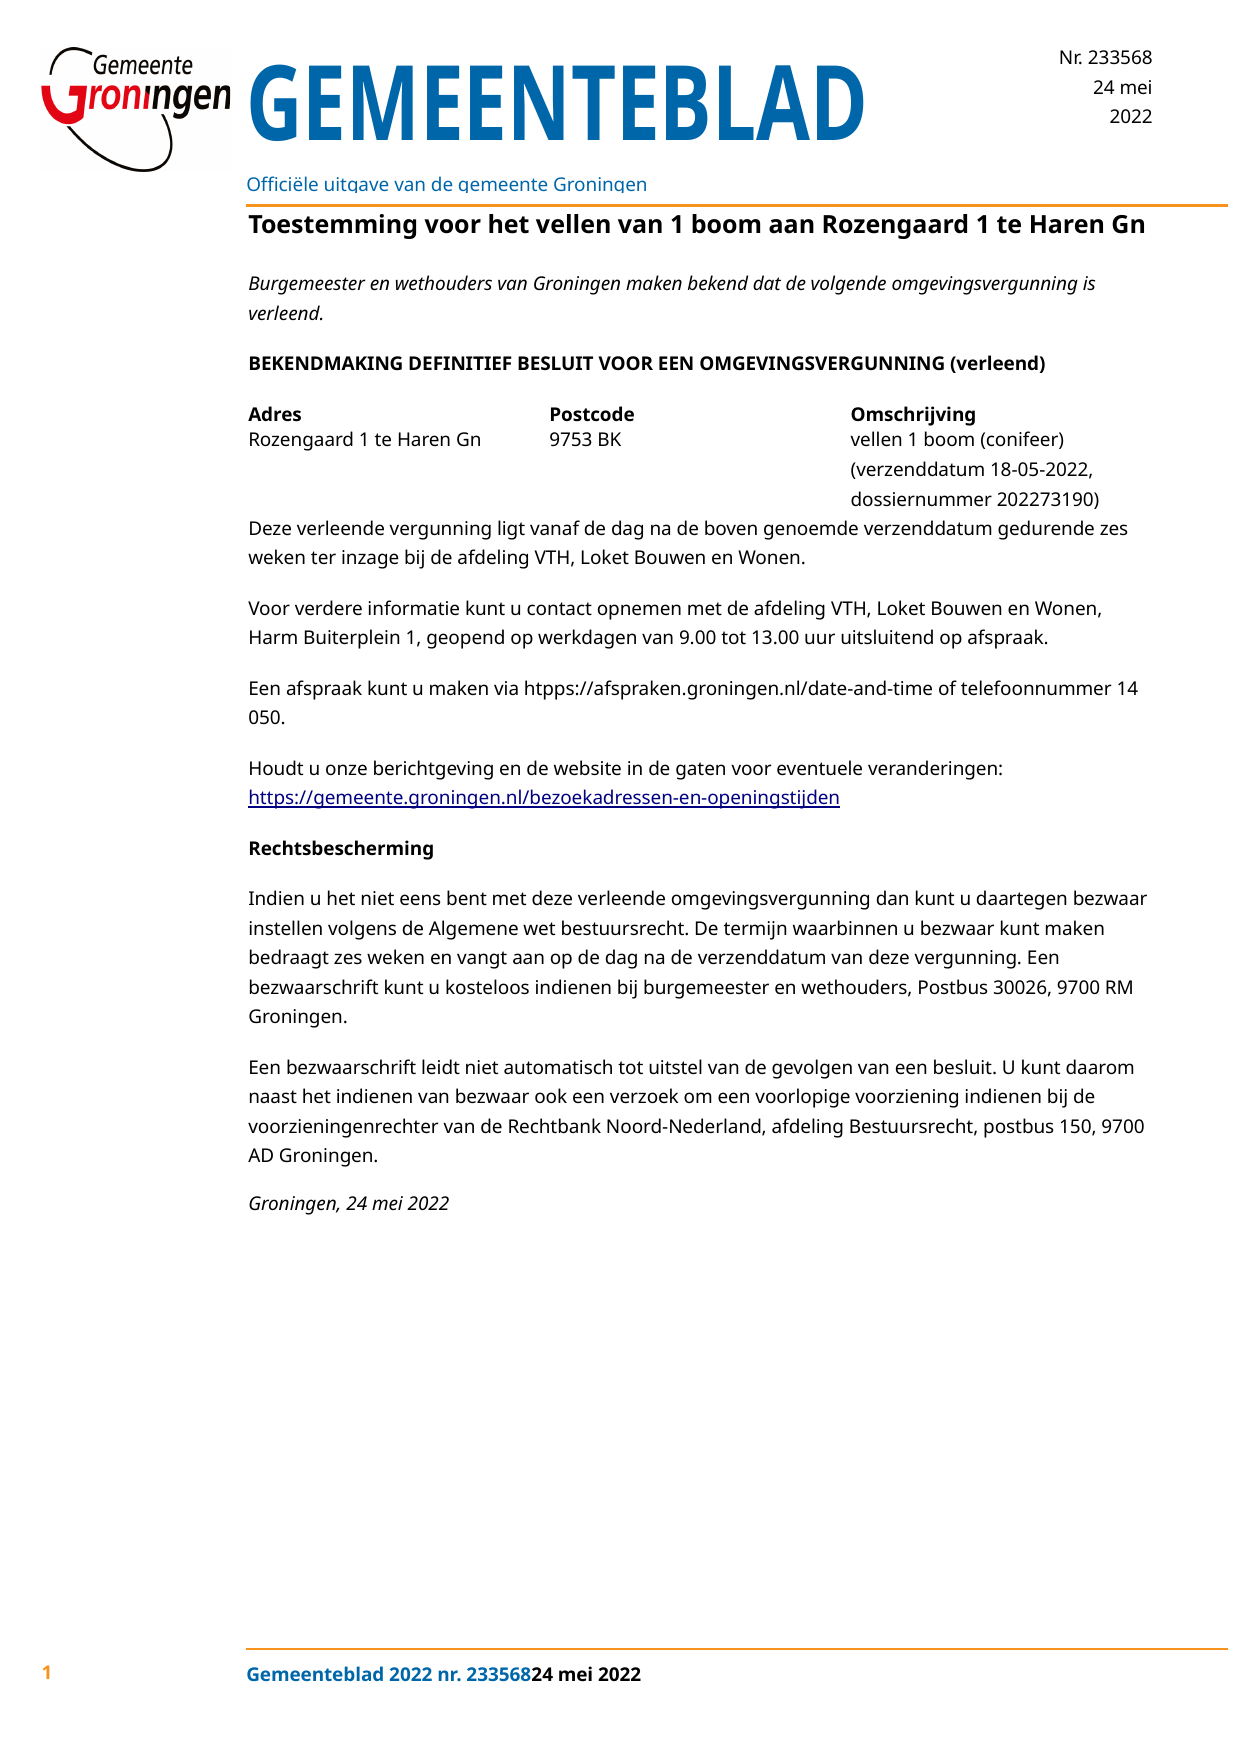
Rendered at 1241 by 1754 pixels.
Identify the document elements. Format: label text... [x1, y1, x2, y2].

text Burgemeester en wethouders van Groningen maken bekend dat de volgende omgevingsvergunning is verleend. [248, 270, 1152, 326]
table_cell 9753 BK [549, 427, 850, 511]
picture [41, 47, 231, 172]
table_header Postcode [549, 401, 850, 427]
table_header Omschrijving [850, 401, 1152, 427]
text BEKENDMAKING DEFINITIEF BESLUIT VOOR EEN OMGEVINGSVERGUNNING (verleend) [248, 350, 1152, 376]
text Houdt u onze berichtgeving en de website in de gaten voor eventuele veranderingen: https://gemeente.groningen.nl/bezoekadressen-en-openingstijden [248, 755, 1152, 810]
text Toestemming voor het vellen van 1 boom aan Rozengaard 1 te Haren Gn [248, 207, 1152, 241]
text Een bezwaarschrift leidt niet automatisch tot uitstel van de gevolgen van een besluit. U kunt daarom naast het indienen van bezwaar ook een verzoek om een voorlopige voorziening indienen bij de voorzieningenrechter van de Rechtbank Noord-Nederland, afdeling Bestuursrecht, postbus 150, 9700 AD Groningen. [248, 1054, 1152, 1168]
text Rechtsbescherming [248, 835, 1152, 860]
table_cell vellen 1 boom (conifeer) (verzenddatum 18-05-2022, dossiernummer 202273190) [850, 427, 1152, 511]
text Een afspraak kunt u maken via htpps://afspraken.groningen.nl/date-and-time of telefoonnummer 14 050. [248, 675, 1152, 730]
text Indien u het niet eens bent met deze verleende omgevingsvergunning dan kunt u daartegen bezwaar instellen volgens de Algemene wet bestuursrecht. De termijn waarbinnen u bezwaar kunt maken bedraagt zes weken en vangt aan op de dag na de verzenddatum van deze vergunning. Een bezwaarschrift kunt u kosteloos indienen bij burgemeester en wethouders, Postbus 30026, 9700 RM Groningen. [248, 885, 1152, 1029]
table_cell Rozengaard 1 te Haren Gn [248, 427, 549, 511]
text Voor verdere informatie kunt u contact opnemen met de afdeling VTH, Loket Bouwen en Wonen, Harm Buiterplein 1, geopend op werkdagen van 9.00 tot 13.00 uur uitsluitend op afspraak. [248, 595, 1152, 650]
text Deze verleende vergunning ligt vanaf de dag na de boven genoemde verzenddatum gedurende zes weken ter inzage bij de afdeling VTH, Loket Bouwen en Wonen. [248, 515, 1152, 570]
table_header Adres [248, 401, 549, 427]
text Groningen, 24 mei 2022 [248, 1190, 1152, 1216]
